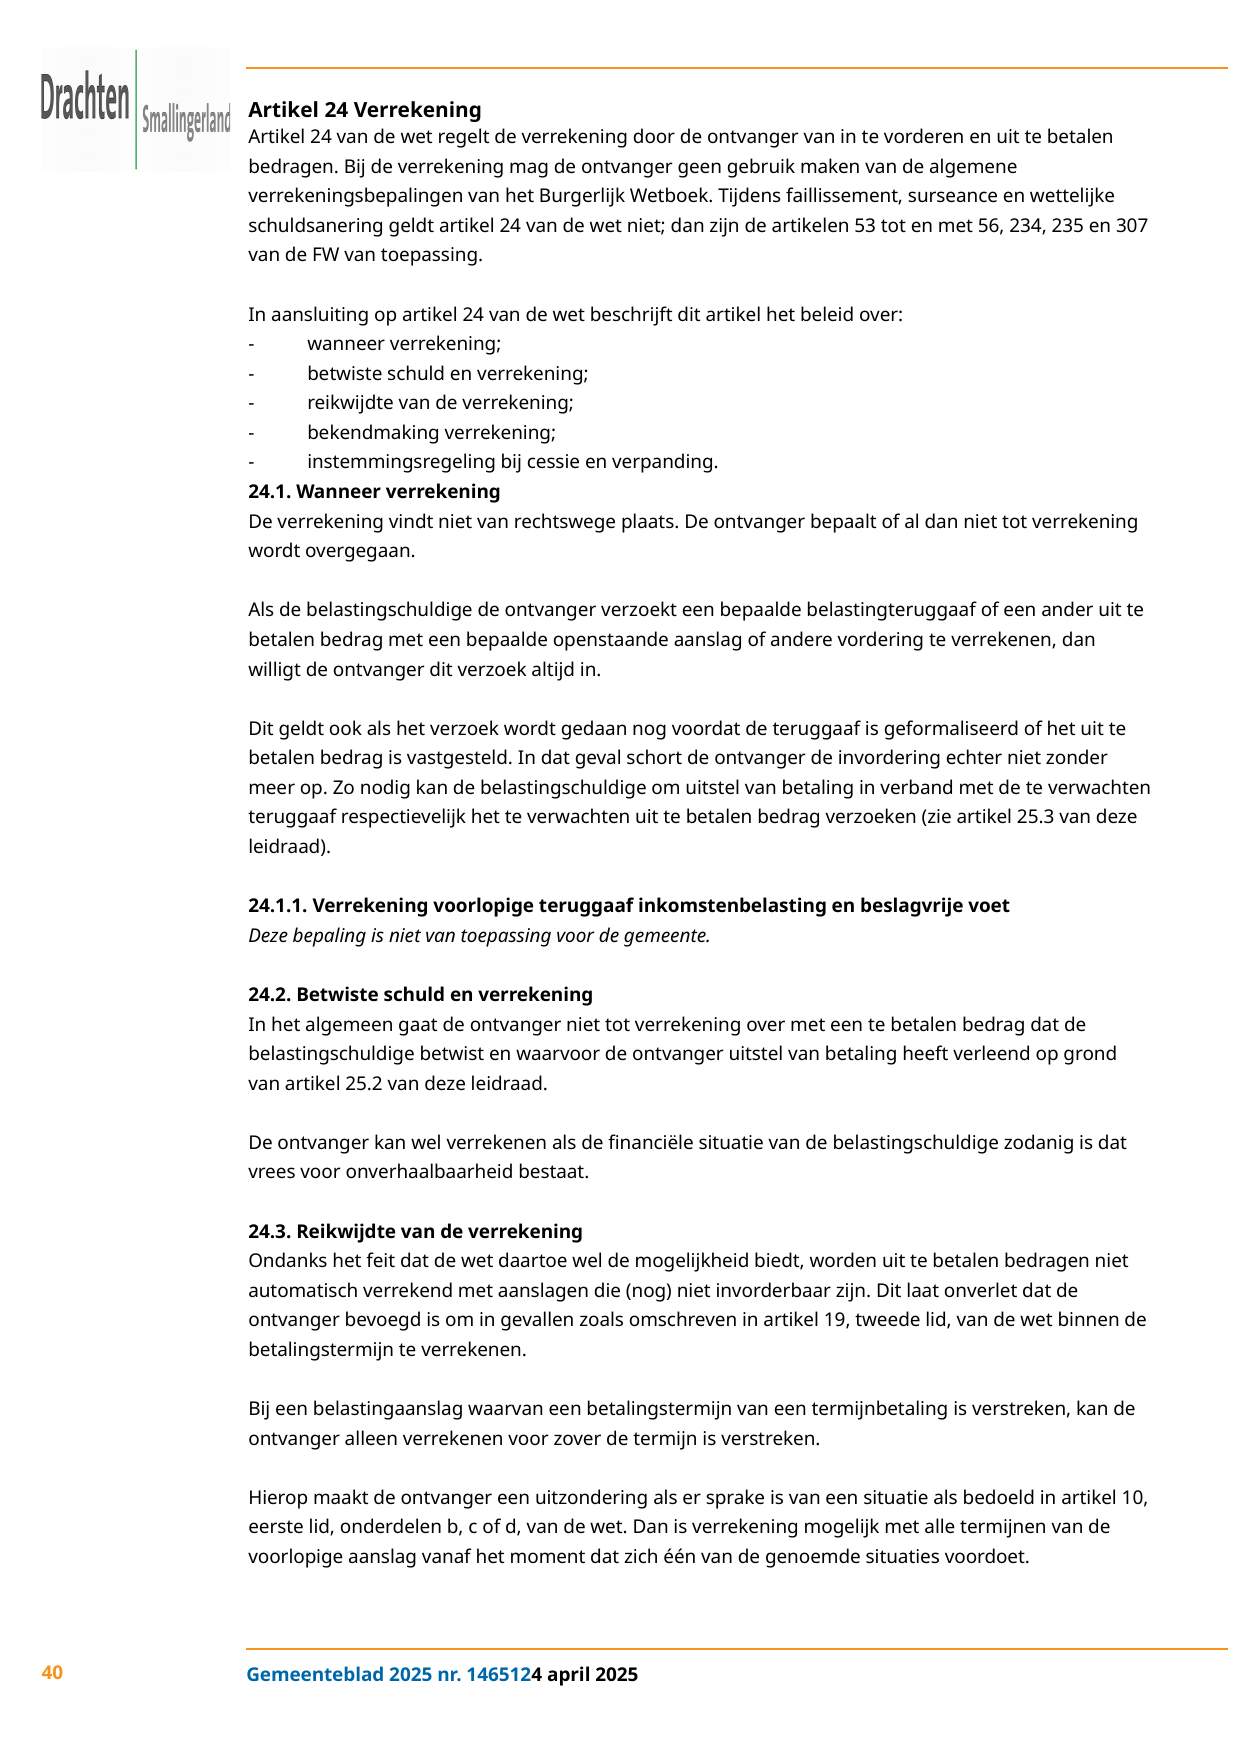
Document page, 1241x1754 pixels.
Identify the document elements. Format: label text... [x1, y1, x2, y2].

text 24.3. Reikwijdte van de verrekening [248, 1218, 1152, 1243]
text In het algemeen gaat de ontvanger niet tot verrekening over met een te betalen bedrag dat de belastingschuldige betwist en waarvoor de ontvanger uitstel van betaling heeft verleend op grond van artikel 25.2 van deze leidraad. [248, 1011, 1152, 1096]
text In aansluiting op artikel 24 van de wet beschrijft dit artikel het beleid over: [248, 301, 1152, 326]
text De ontvanger kan wel verrekenen als de financiële situatie van de belastingschuldige zodanig is dat vrees voor onverhaalbaarheid bestaat. [248, 1129, 1152, 1184]
text Dit geldt ook als het verzoek wordt gedaan nog voordat de teruggaaf is geformaliseerd of het uit te betalen bedrag is vastgesteld. In dat geval schort de ontvanger de invordering echter niet zonder meer op. Zo nodig kan de belastingschuldige om uitstel van betaling in verband met de te verwachten teruggaaf respectievelijk het te verwachten uit te betalen bedrag verzoeken (zie artikel 25.3 van deze leidraad). [248, 715, 1152, 859]
text Ondanks het feit dat de wet daartoe wel de mogelijkheid biedt, worden uit te betalen bedragen niet automatisch verrekend met aanslagen die (nog) niet invorderbaar zijn. Dit laat onverlet dat de ontvanger bevoegd is om in gevallen zoals omschreven in artikel 19, tweede lid, van de wet binnen de betalingstermijn te verrekenen. [248, 1247, 1152, 1362]
text 24.1. Wanneer verrekening [248, 478, 1152, 504]
text Artikel 24 Verrekening [248, 95, 1152, 123]
text Als de belastingschuldige de ontvanger verzoekt een bepaalde belastingteruggaaf of een ander uit te betalen bedrag met een bepaalde openstaande aanslag of andere vordering te verrekenen, dan willigt de ontvanger dit verzoek altijd in. [248, 597, 1152, 681]
text Hierop maakt de ontvanger een uitzondering als er sprake is van een situatie als bedoeld in artikel 10, eerste lid, onderdelen b, c of d, van de wet. Dan is verrekening mogelijk met alle termijnen van de voorlopige aanslag vanaf het moment dat zich één van de genoemde situaties voordoet. [248, 1484, 1152, 1569]
list reikwijdte van de verrekening; [248, 389, 1152, 415]
text 24.2. Betwiste schuld en verrekening [248, 981, 1152, 1007]
list instemmingsregeling bij cessie en verpanding. [248, 449, 1152, 474]
text De verrekening vindt niet van rechtswege plaats. De ontvanger bepaalt of al dan niet tot verrekening wordt overgegaan. [248, 508, 1152, 563]
text 24.1.1. Verrekening voorlopige teruggaaf inkomstenbelasting en beslagvrije voet [248, 892, 1152, 918]
text Bij een belastingaanslag waarvan een betalingstermijn van een termijnbetaling is verstreken, kan de ontvanger alleen verrekenen voor zover de termijn is verstreken. [248, 1395, 1152, 1451]
list betwiste schuld en verrekening; [248, 360, 1152, 386]
text Artikel 24 van de wet regelt de verrekening door de ontvanger van in te vorderen en uit te betalen bedragen. Bij de verrekening mag de ontvanger geen gebruik maken van de algemene verrekeningsbepalingen van het Burgerlijk Wetboek. Tijdens faillissement, surseance en wettelijke schuldsanering geldt artikel 24 van de wet niet; dan zijn de artikelen 53 tot en met 56, 234, 235 en 307 van de FW van toepassing. [248, 123, 1152, 267]
text Deze bepaling is niet van toepassing voor de gemeente. [248, 922, 1152, 948]
list wanneer verrekening; [248, 330, 1152, 356]
list bekendmaking verrekening; [248, 419, 1152, 445]
picture [41, 47, 231, 172]
